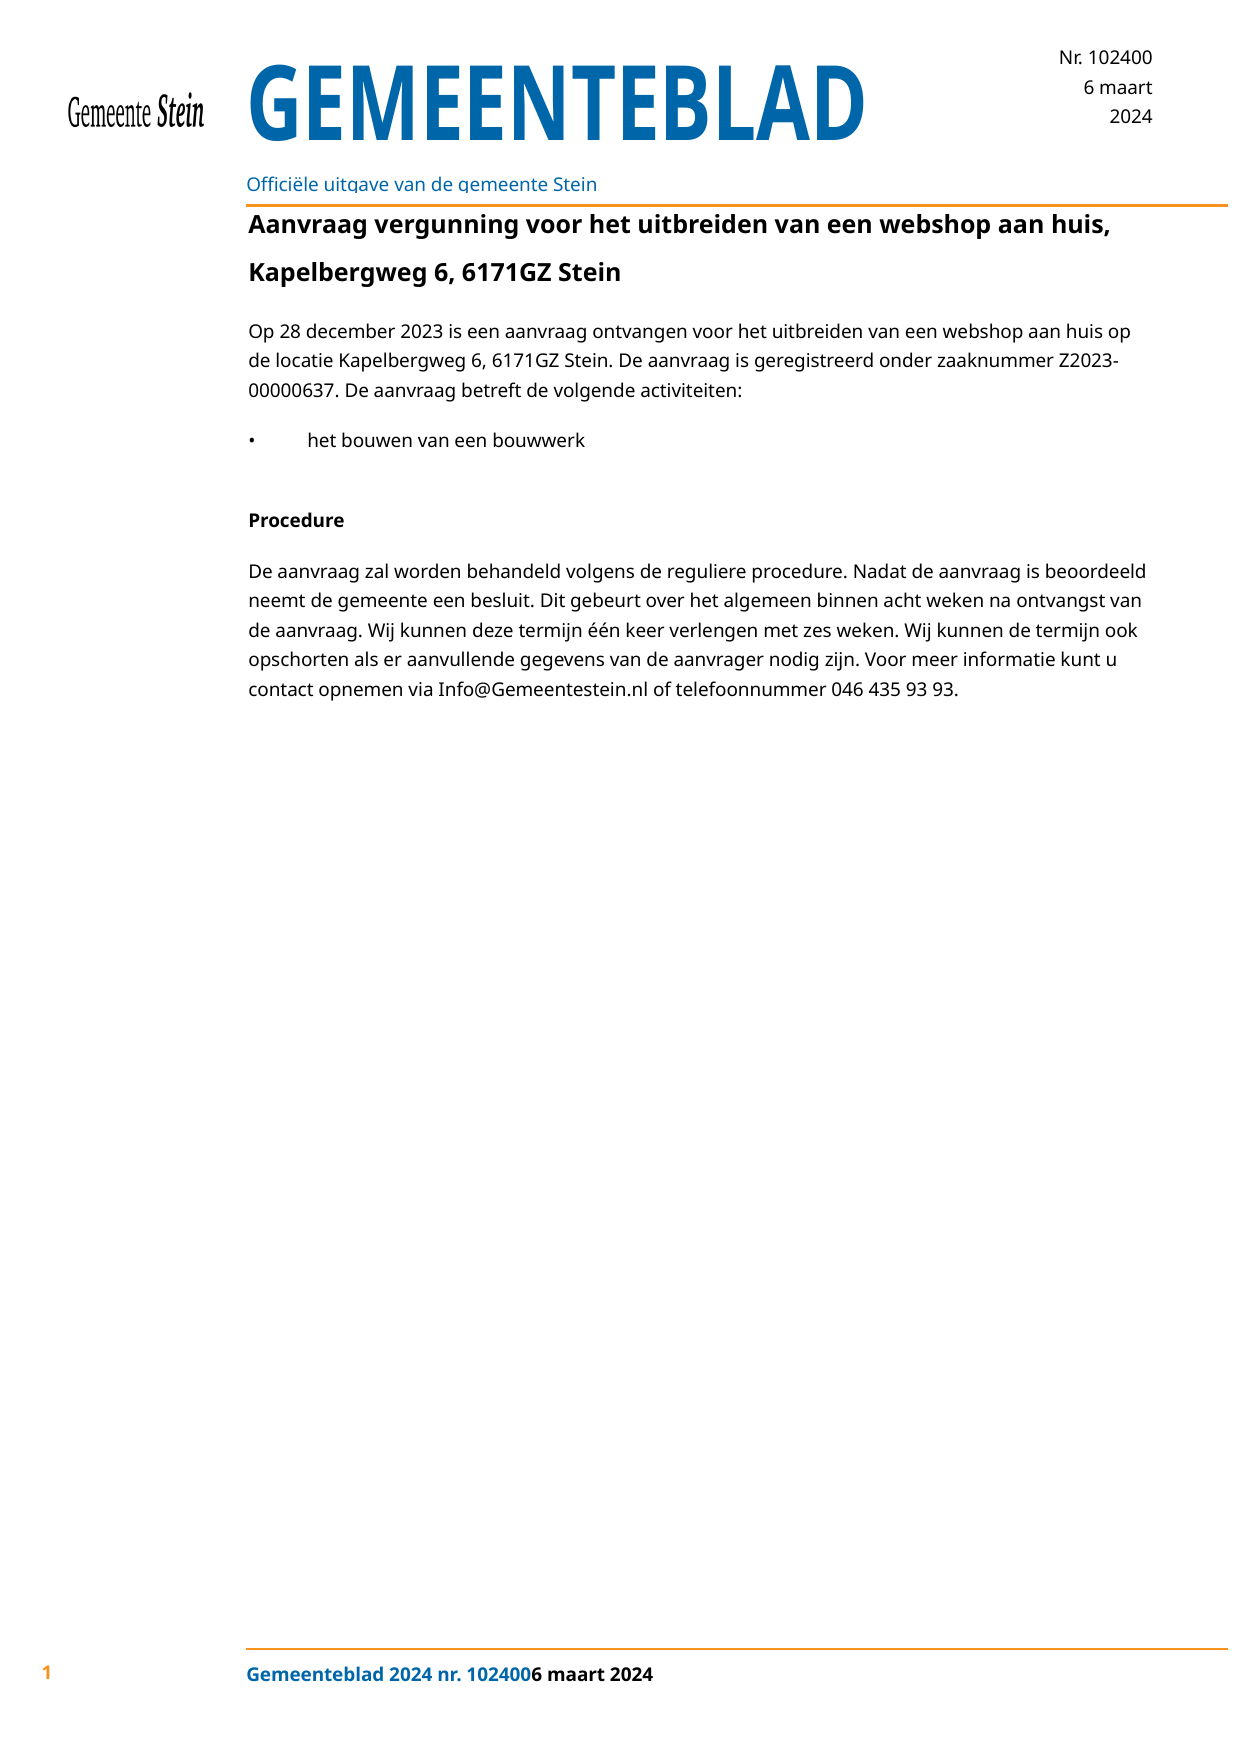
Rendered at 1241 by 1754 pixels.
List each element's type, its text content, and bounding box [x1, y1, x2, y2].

text Op 28 december 2023 is een aanvraag ontvangen voor het uitbreiden van een webshop aan huis op de locatie Kapelbergweg 6, 6171GZ Stein. De aanvraag is geregistreerd onder zaaknummer Z2023-00000637. De aanvraag betreft de volgende activiteiten: [248, 318, 1152, 403]
list het bouwen van een bouwwerk [248, 427, 1152, 453]
text Aanvraag vergunning voor het uitbreiden van een webshop aan huis, Kapelbergweg 6, 6171GZ Stein [248, 207, 1152, 288]
text Procedure [248, 507, 1152, 533]
text De aanvraag zal worden behandeld volgens de reguliere procedure. Nadat de aanvraag is beoordeeld neemt de gemeente een besluit. Dit gebeurt over het algemeen binnen acht weken na ontvangst van de aanvraag. Wij kunnen deze termijn één keer verlengen met zes weken. Wij kunnen de termijn ook opschorten als er aanvullende gegevens van de aanvrager nodig zijn. Voor meer informatie kunt u contact opnemen via Info@Gemeentestein.nl of telefoonnummer 046 435 93 93. [248, 558, 1152, 702]
picture [41, 47, 231, 172]
